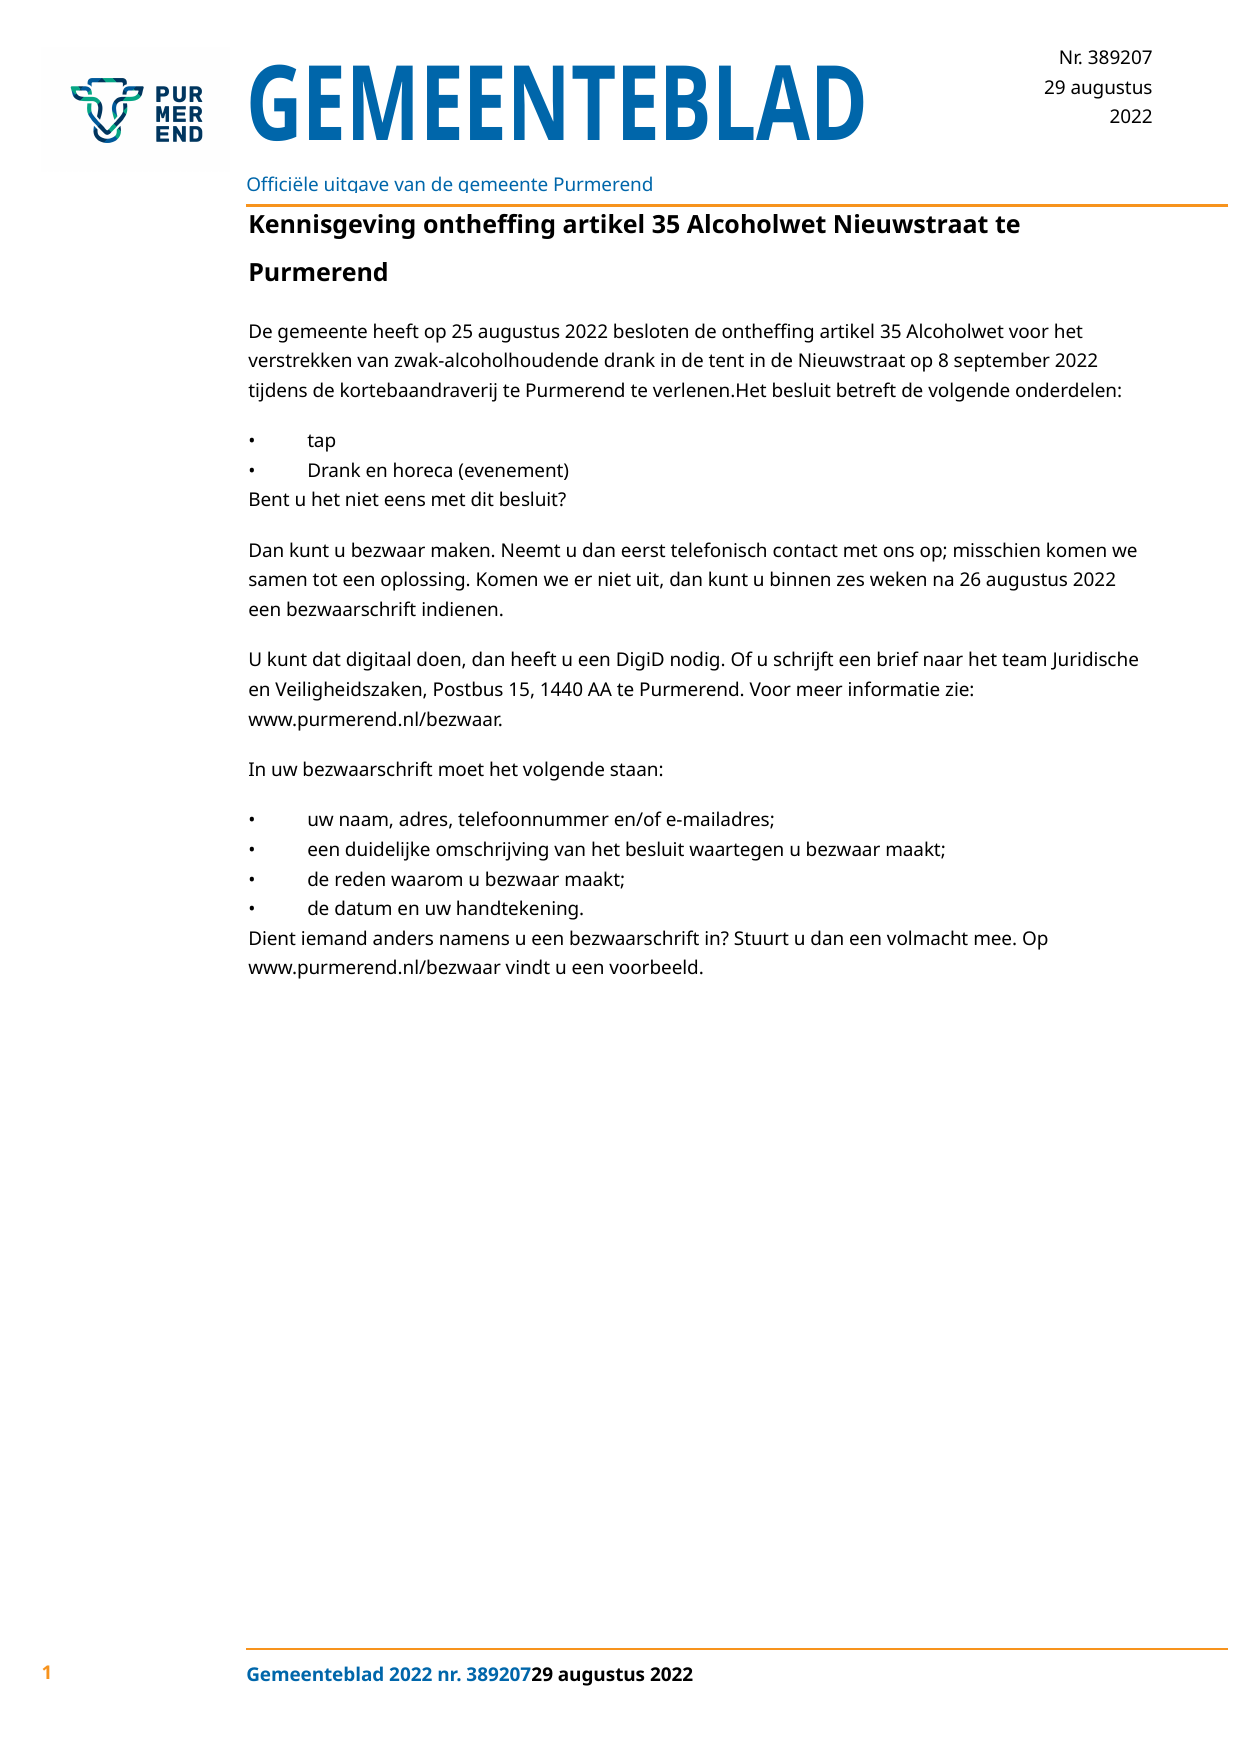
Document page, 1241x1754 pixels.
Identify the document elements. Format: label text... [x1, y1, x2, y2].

text Dient iemand anders namens u een bezwaarschrift in? Stuurt u dan een volmacht mee. Op www.purmerend.nl/bezwaar vindt u een voorbeeld. [248, 925, 1152, 980]
text De gemeente heeft op 25 augustus 2022 besloten de ontheffing artikel 35 Alcoholwet voor het verstrekken van zwak-alcoholhoudende drank in de tent in de Nieuwstraat op 8 september 2022 tijdens de kortebaandraverij te Purmerend te verlenen.Het besluit betreft de volgende onderdelen: [248, 318, 1152, 403]
text In uw bezwaarschrift moet het volgende staan: [248, 756, 1152, 782]
picture [41, 47, 231, 172]
list tap [248, 427, 1152, 453]
list een duidelijke omschrijving van het besluit waartegen u bezwaar maakt; [248, 836, 1152, 862]
text Kennisgeving ontheffing artikel 35 Alcoholwet Nieuwstraat te Purmerend [248, 207, 1152, 288]
text U kunt dat digitaal doen, dan heeft u een DigiD nodig. Of u schrijft een brief naar het team Juridische en Veiligheidszaken, Postbus 15, 1440 AA te Purmerend. Voor meer informatie zie: www.purmerend.nl/bezwaar. [248, 647, 1152, 732]
text Bent u het niet eens met dit besluit? [248, 487, 1152, 512]
list uw naam, adres, telefoonnummer en/of e-mailadres; [248, 807, 1152, 832]
list de datum en uw handtekening. [248, 895, 1152, 921]
list de reden waarom u bezwaar maakt; [248, 866, 1152, 892]
text Dan kunt u bezwaar maken. Neemt u dan eerst telefonisch contact met ons op; misschien komen we samen tot een oplossing. Komen we er niet uit, dan kunt u binnen zes weken na 26 augustus 2022 een bezwaarschrift indienen. [248, 537, 1152, 622]
list Drank en horeca (evenement) [248, 457, 1152, 483]
